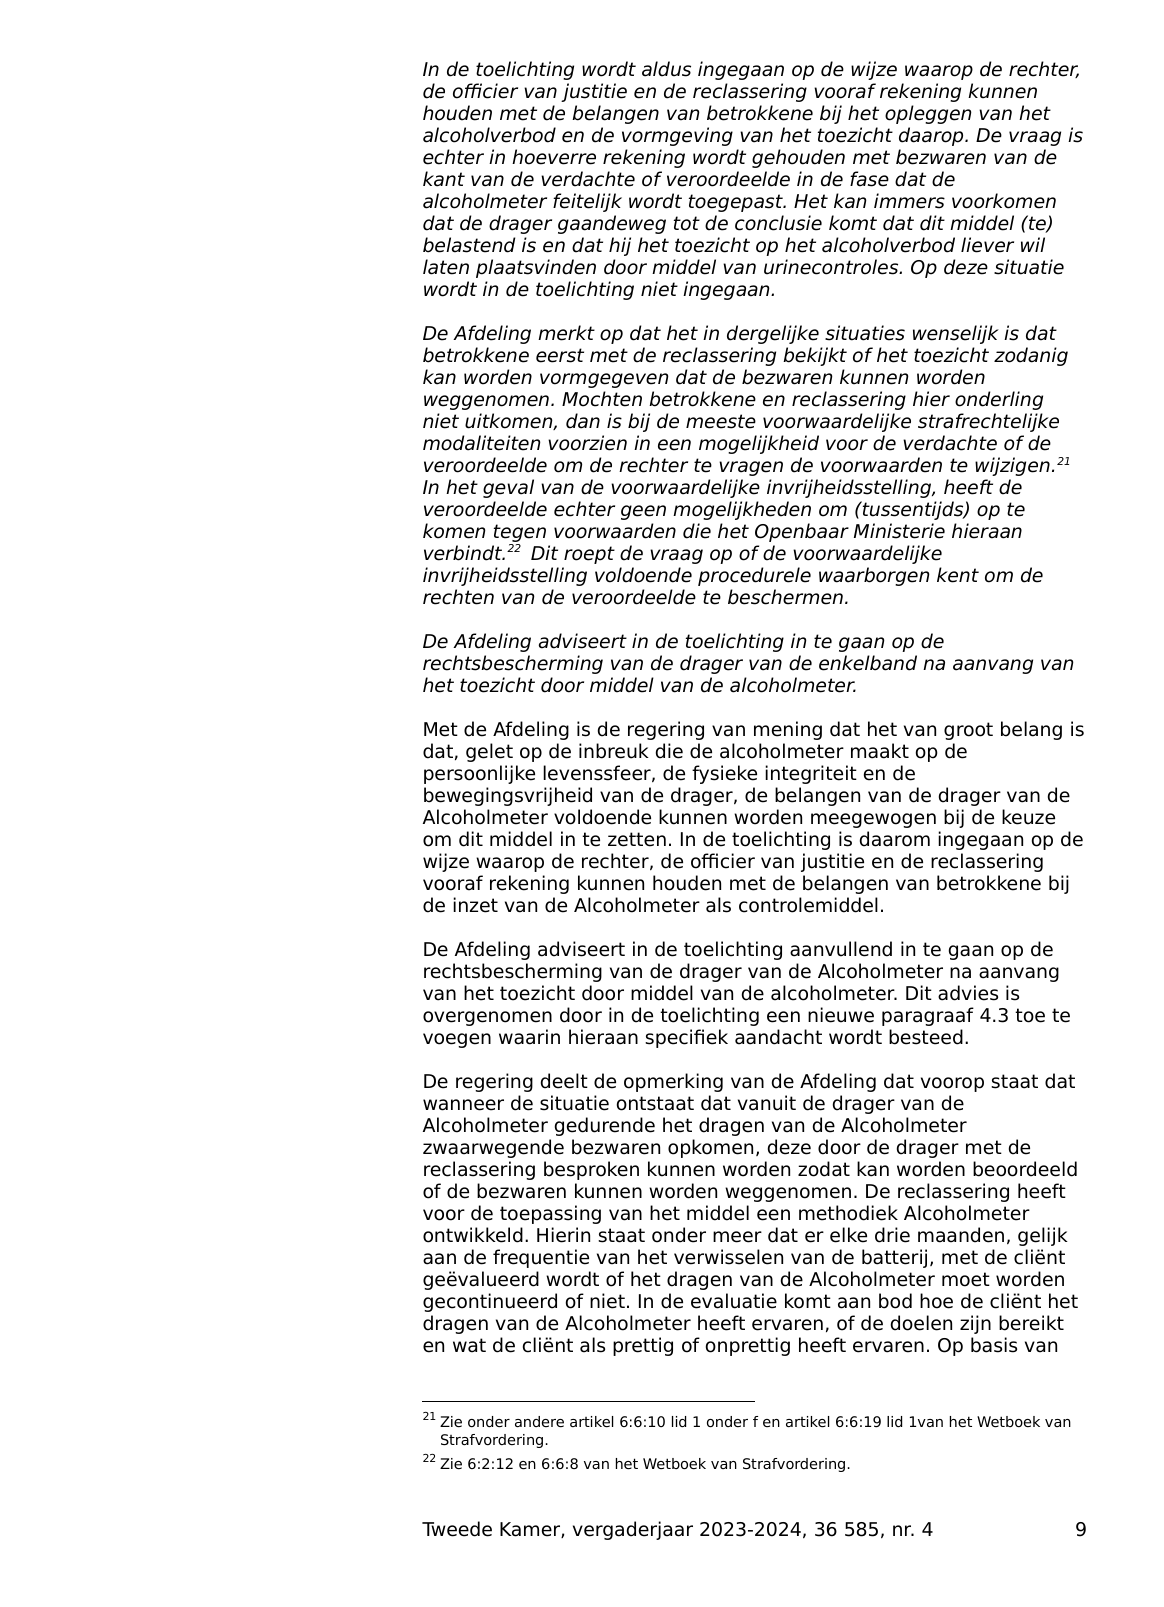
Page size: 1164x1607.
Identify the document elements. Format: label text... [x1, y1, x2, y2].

text De Afdeling adviseert in de toelichting in te gaan op de rechtsbescherming van de drager van de enkelband na aanvang van het toezicht door middel van de alcoholmeter. [422, 631, 1087, 697]
text De Afdeling adviseert in de toelichting aanvullend in te gaan op de rechtsbescherming van de drager van de Alcoholmeter na aanvang van het toezicht door middel van de alcoholmeter. Dit advies is overgenomen door in de toelichting een nieuwe paragraaf 4.3 toe te voegen waarin hieraan specifiek aandacht wordt besteed. [422, 939, 1087, 1049]
text De regering deelt de opmerking van de Afdeling dat voorop staat dat wanneer de situatie ontstaat dat vanuit de drager van de Alcoholmeter gedurende het dragen van de Alcoholmeter zwaarwegende bezwaren opkomen, deze door de drager met de reclassering besproken kunnen worden zodat kan worden beoordeeld of de bezwaren kunnen worden weggenomen. De reclassering heeft voor de toepassing van het middel een methodiek Alcoholmeter ontwikkeld. Hierin staat onder meer dat er elke drie maanden, gelijk aan de frequentie van het verwisselen van de batterij, met de cliënt geëvalueerd wordt of het dragen van de Alcoholmeter moet worden gecontinueerd of niet. In de evaluatie komt aan bod hoe de cliënt het dragen van de Alcoholmeter heeft ervaren, of de doelen zijn bereikt en wat de cliënt als prettig of onprettig heeft ervaren. Op basis van [422, 1071, 1087, 1357]
text De Afdeling merkt op dat het in dergelijke situaties wenselijk is dat betrokkene eerst met de reclassering bekijkt of het toezicht zodanig kan worden vormgegeven dat de bezwaren kunnen worden weggenomen. Mochten betrokkene en reclassering hier onderling niet uitkomen, dan is bij de meeste voorwaardelijke strafrechtelijke modaliteiten voorzien in een mogelijkheid voor de verdachte of de veroordeelde om de rechter te vragen de voorwaarden te wijzigen. In het geval van de voorwaardelijke invrijheidsstelling, heeft de veroordeelde echter geen mogelijkheden om (tussentijds) op te komen tegen voorwaarden die het Openbaar Ministerie hieraan verbindt. Dit roept de vraag op of de voorwaardelijke invrijheidsstelling voldoende procedurele waarborgen kent om de rechten van de veroordeelde te beschermen. [422, 323, 1087, 609]
text In de toelichting wordt aldus ingegaan op de wijze waarop de rechter, de officier van justitie en de reclassering vooraf rekening kunnen houden met de belangen van betrokkene bij het opleggen van het alcoholverbod en de vormgeving van het toezicht daarop. De vraag is echter in hoeverre rekening wordt gehouden met bezwaren van de kant van de verdachte of veroordeelde in de fase dat de alcoholmeter feitelijk wordt toegepast. Het kan immers voorkomen dat de drager gaandeweg tot de conclusie komt dat dit middel (te) belastend is en dat hij het toezicht op het alcoholverbod liever wil laten plaatsvinden door middel van urinecontroles. Op deze situatie wordt in de toelichting niet ingegaan. [422, 59, 1087, 301]
text Met de Afdeling is de regering van mening dat het van groot belang is dat, gelet op de inbreuk die de alcoholmeter maakt op de persoonlijke levenssfeer, de fysieke integriteit en de bewegingsvrijheid van de drager, de belangen van de drager van de Alcoholmeter voldoende kunnen worden meegewogen bij de keuze om dit middel in te zetten. In de toelichting is daarom ingegaan op de wijze waarop de rechter, de officier van justitie en de reclassering vooraf rekening kunnen houden met de belangen van betrokkene bij de inzet van de Alcoholmeter als controlemiddel. [422, 719, 1087, 917]
text Zie 6:2:12 en 6:6:8 van het Wetboek van Strafvordering. [422, 1452, 1087, 1474]
text Zie onder andere artikel 6:6:10 lid 1 onder f en artikel 6:6:19 lid 1van het Wetboek van Strafvordering. [422, 1410, 1087, 1449]
